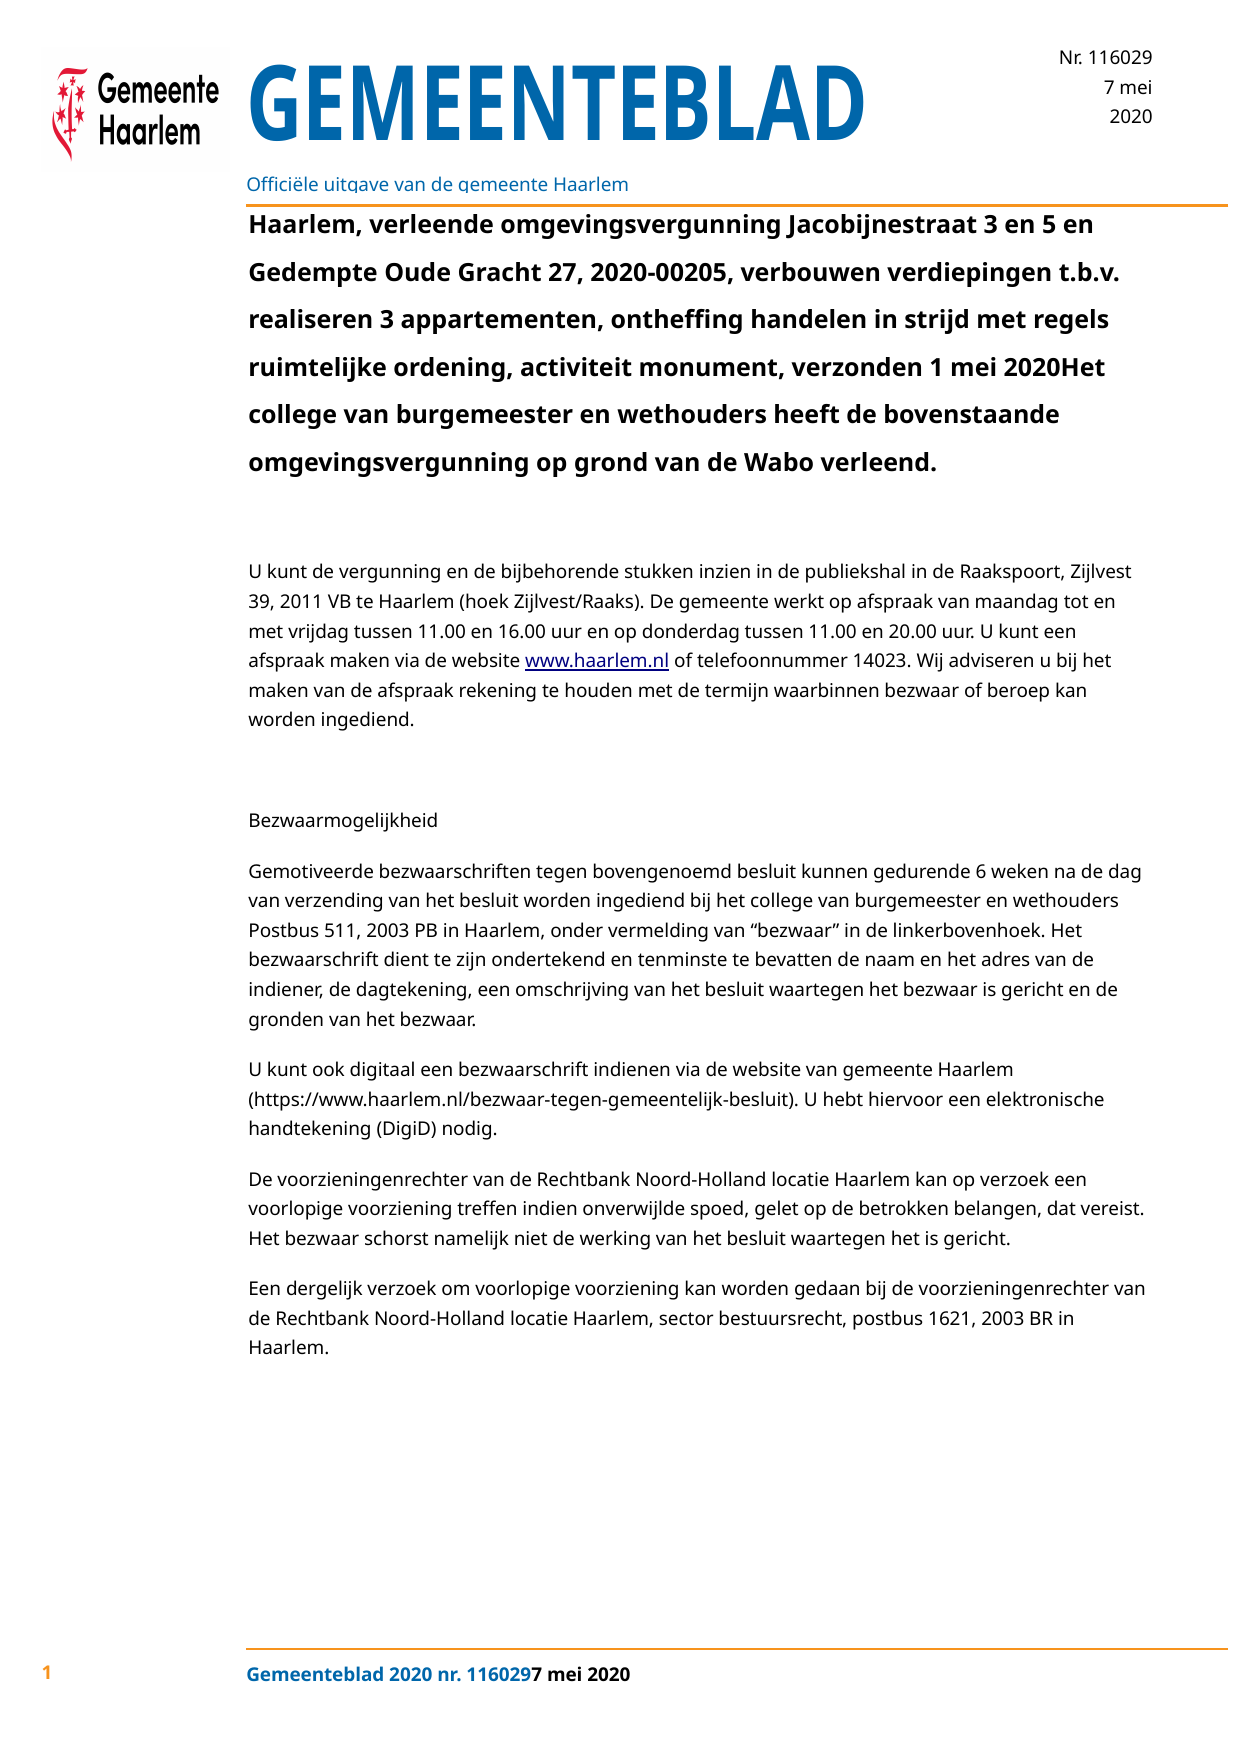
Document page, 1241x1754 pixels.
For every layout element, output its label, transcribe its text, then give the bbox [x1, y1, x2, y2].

text Bezwaarmogelijkheid [248, 807, 1152, 833]
text Een dergelijk verzoek om voorlopige voorziening kan worden gedaan bij de voorzieningenrechter van de Rechtbank Noord-Holland locatie Haarlem, sector bestuursrecht, postbus 1621, 2003 BR in Haarlem. [248, 1275, 1152, 1360]
picture [41, 47, 231, 172]
text U kunt de vergunning en de bijbehorende stukken inzien in de publiekshal in de Raakspoort, Zijlvest 39, 2011 VB te Haarlem (hoek Zijlvest/Raaks). De gemeente werkt op afspraak van maandag tot en met vrijdag tussen 11.00 en 16.00 uur en op donderdag tussen 11.00 en 20.00 uur. U kunt een afspraak maken via de website www.haarlem.nl of telefoonnummer 14023. Wij adviseren u bij het maken van de afspraak rekening te houden met de termijn waarbinnen bezwaar of beroep kan worden ingediend. [248, 559, 1152, 732]
text De voorzieningenrechter van de Rechtbank Noord-Holland locatie Haarlem kan op verzoek een voorlopige voorziening treffen indien onverwijlde spoed, gelet op de betrokken belangen, dat vereist. Het bezwaar schorst namelijk niet de werking van het besluit waartegen het is gericht. [248, 1166, 1152, 1251]
text Haarlem, verleende omgevingsvergunning Jacobijnestraat 3 en 5 en Gedempte Oude Gracht 27, 2020-00205, verbouwen verdiepingen t.b.v. realiseren 3 appartementen, ontheffing handelen in strijd met regels ruimtelijke ordening, activiteit monument, verzonden 1 mei 2020Het college van burgemeester en wethouders heeft de bovenstaande omgevingsvergunning op grond van de Wabo verleend. [248, 207, 1152, 479]
text U kunt ook digitaal een bezwaarschrift indienen via de website van gemeente Haarlem (https://www.haarlem.nl/bezwaar-tegen-gemeentelijk-besluit). U hebt hiervoor een elektronische handtekening (DigiD) nodig. [248, 1056, 1152, 1141]
text Gemotiveerde bezwaarschriften tegen bovengenoemd besluit kunnen gedurende 6 weken na de dag van verzending van het besluit worden ingediend bij het college van burgemeester en wethouders Postbus 511, 2003 PB in Haarlem, onder vermelding van “bezwaar” in de linkerbovenhoek. Het bezwaarschrift dient te zijn ondertekend en tenminste te bevatten de naam en het adres van de indiener, de dagtekening, een omschrijving van het besluit waartegen het bezwaar is gericht en de gronden van het bezwaar. [248, 858, 1152, 1032]
